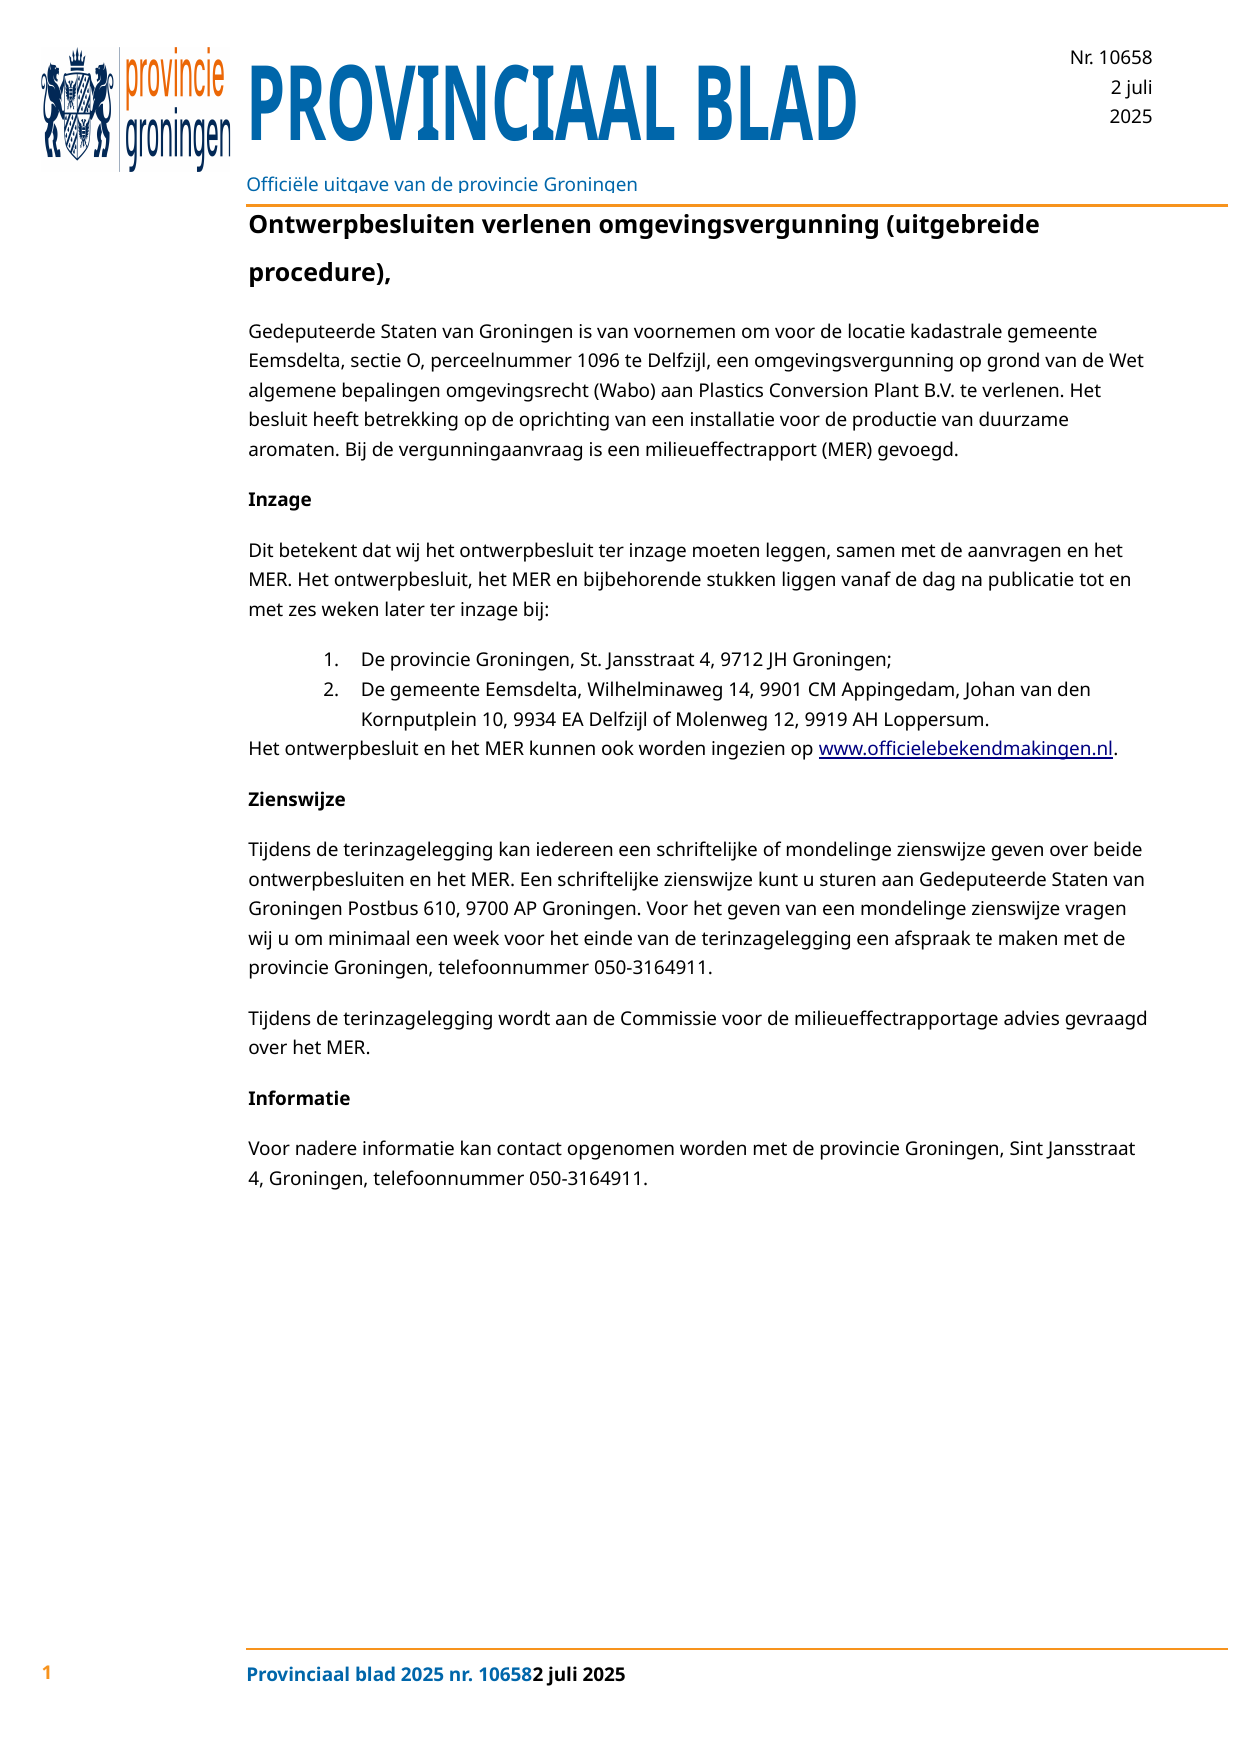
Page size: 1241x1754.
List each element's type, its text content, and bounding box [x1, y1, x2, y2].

text Het ontwerpbesluit en het MER kunnen ook worden ingezien op www.officielebekendmakingen.nl. [248, 735, 1152, 761]
list De provincie Groningen, St. Jansstraat 4, 9712 JH Groningen; [323, 647, 1152, 672]
text Dit betekent dat wij het ontwerpbesluit ter inzage moeten leggen, samen met de aanvragen en het MER. Het ontwerpbesluit, het MER en bijbehorende stukken liggen vanaf de dag na publicatie tot en met zes weken later ter inzage bij: [248, 537, 1152, 622]
picture [41, 47, 231, 172]
text Tijdens de terinzagelegging kan iedereen een schriftelijke of mondelinge zienswijze geven over beide ontwerpbesluiten en het MER. Een schriftelijke zienswijze kunt u sturen aan Gedeputeerde Staten van Groningen Postbus 610, 9700 AP Groningen. Voor het geven van een mondelinge zienswijze vragen wij u om minimaal een week voor het einde van de terinzagelegging een afspraak te maken met de provincie Groningen, telefoonnummer 050-3164911. [248, 836, 1152, 980]
text Zienswijze [248, 786, 1152, 812]
text Gedeputeerde Staten van Groningen is van voornemen om voor de locatie kadastrale gemeente Eemsdelta, sectie O, perceelnummer 1096 te Delfzijl, een omgevingsvergunning op grond van de Wet algemene bepalingen omgevingsrecht (Wabo) aan Plastics Conversion Plant B.V. te verlenen. Het besluit heeft betrekking op de oprichting van een installatie voor de productie van duurzame aromaten. Bij de vergunningaanvraag is een milieueffectrapport (MER) gevoegd. [248, 318, 1152, 462]
text Tijdens de terinzagelegging wordt aan de Commissie voor de milieueffectrapportage advies gevraagd over het MER. [248, 1005, 1152, 1060]
text Voor nadere informatie kan contact opgenomen worden met de provincie Groningen, Sint Jansstraat 4, Groningen, telefoonnummer 050-3164911. [248, 1135, 1152, 1191]
list De gemeente Eemsdelta, Wilhelminaweg 14, 9901 CM Appingedam, Johan van den Kornputplein 10, 9934 EA Delfzijl of Molenweg 12, 9919 AH Loppersum. [323, 676, 1152, 732]
text Informatie [248, 1085, 1152, 1111]
text Inzage [248, 487, 1152, 512]
text Ontwerpbesluiten verlenen omgevingsvergunning (uitgebreide procedure), [248, 207, 1152, 288]
